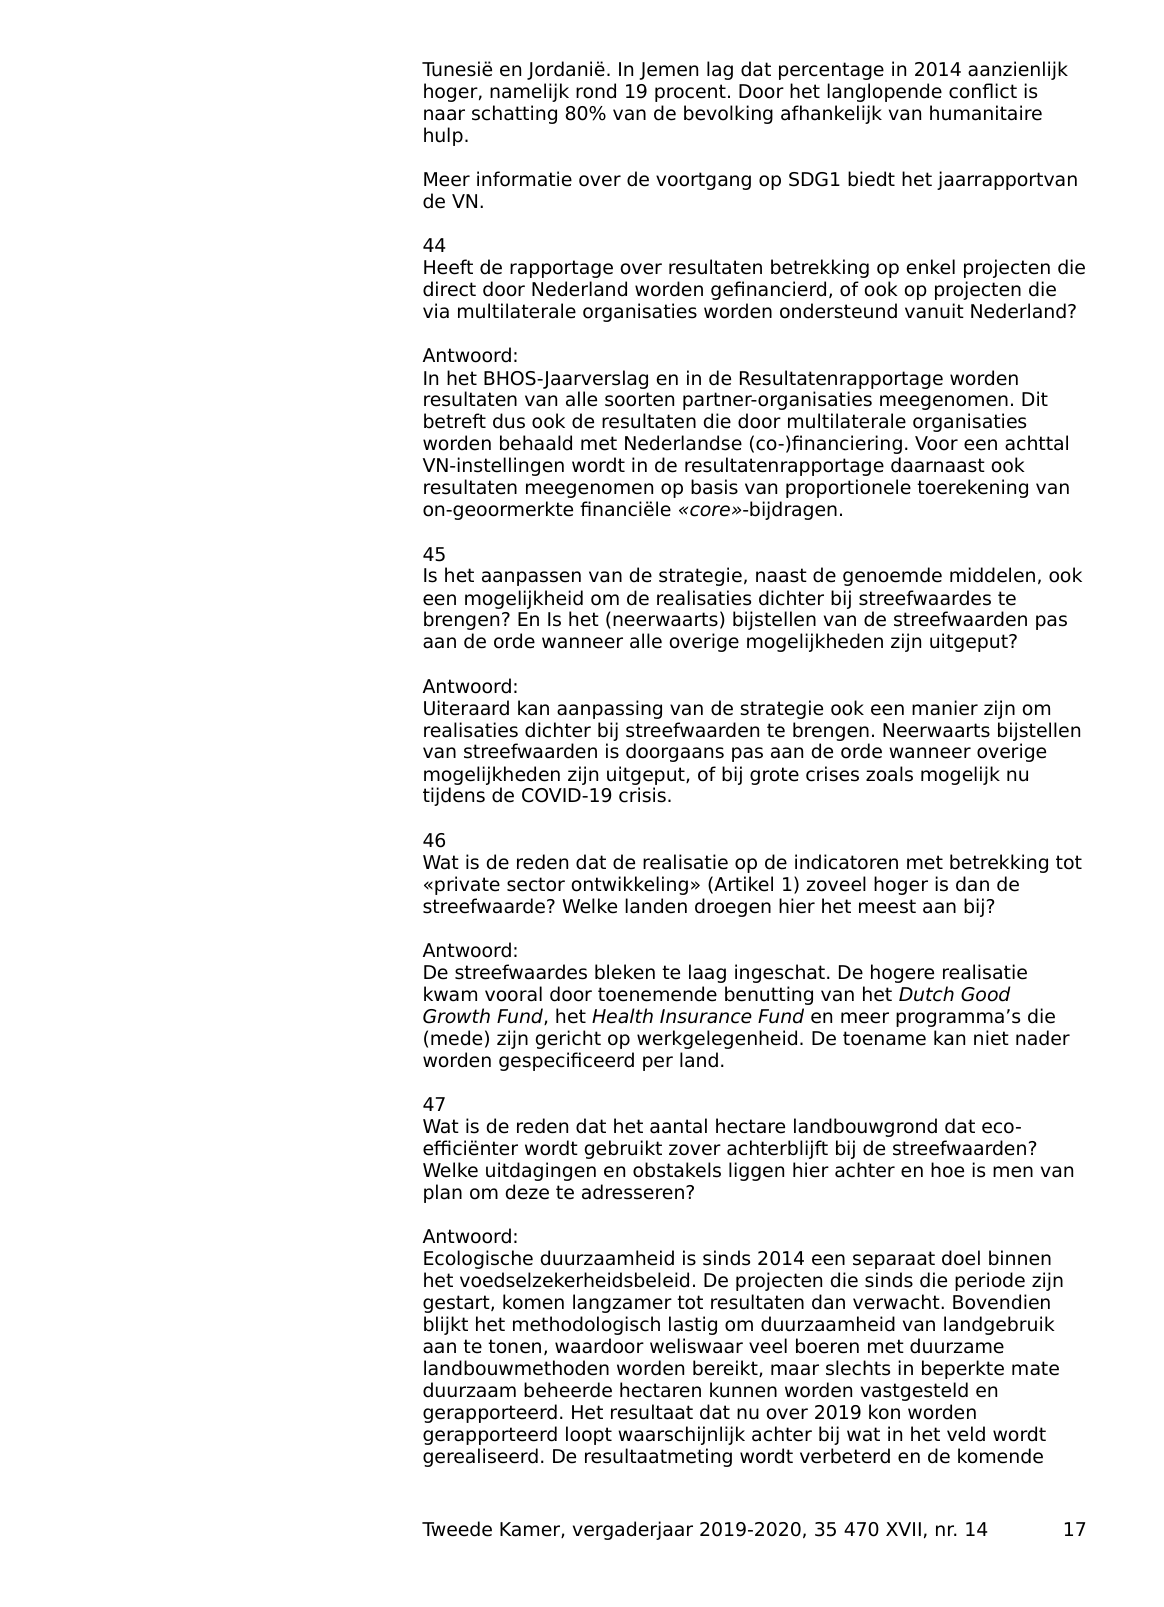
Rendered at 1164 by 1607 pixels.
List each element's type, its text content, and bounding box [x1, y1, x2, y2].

text 47 [422, 1094, 1087, 1116]
text Heeft de rapportage over resultaten betrekking op enkel projecten die direct door Nederland worden gefinancierd, of ook op projecten die via multilaterale organisaties worden ondersteund vanuit Nederland? [422, 257, 1087, 323]
text Antwoord: [422, 676, 1087, 697]
text Antwoord: [422, 940, 1087, 962]
text 46 [422, 829, 1087, 852]
text Wat is de reden dat de realisatie op de indicatoren met betrekking tot «private sector ontwikkeling» (Artikel 1) zoveel hoger is dan de streefwaarde? Welke landen droegen hier het meest aan bij? [422, 852, 1087, 917]
text Tunesië en Jordanië. In Jemen lag dat percentage in 2014 aanzienlijk hoger, namelijk rond 19 procent. Door het langlopende conflict is naar schatting 80% van de bevolking afhankelijk van humanitaire hulp. [422, 59, 1087, 147]
text 44 [422, 235, 1087, 257]
text De streefwaardes bleken te laag ingeschat. De hogere realisatie kwam vooral door toenemende benutting van het Dutch Good Growth Fund, het Health Insurance Fund en meer programma’s die (mede) zijn gericht op werkgelegenheid. De toename kan niet nader worden gespecificeerd per land. [422, 962, 1087, 1072]
text 45 [422, 543, 1087, 565]
text In het BHOS-Jaarverslag en in de Resultatenrapportage worden resultaten van alle soorten partner-organisaties meegenomen. Dit betreft dus ook de resultaten die door multilaterale organisaties worden behaald met Nederlandse (co-)financiering. Voor een achttal VN-instellingen wordt in de resultatenrapportage daarnaast ook resultaten meegenomen op basis van proportionele toerekening van on-geoormerkte financiële «core»-bijdragen. [422, 367, 1087, 521]
text Uiteraard kan aanpassing van de strategie ook een manier zijn om realisaties dichter bij streefwaarden te brengen. Neerwaarts bijstellen van streefwaarden is doorgaans pas aan de orde wanneer overige mogelijkheden zijn uitgeput, of bij grote crises zoals mogelijk nu tijdens de COVID-19 crisis. [422, 697, 1087, 807]
text Wat is de reden dat het aantal hectare landbouwgrond dat eco- efficiënter wordt gebruikt zover achterblijft bij de streefwaarden? Welke uitdagingen en obstakels liggen hier achter en hoe is men van plan om deze te adresseren? [422, 1116, 1087, 1204]
text Antwoord: [422, 1226, 1087, 1248]
text Ecologische duurzaamheid is sinds 2014 een separaat doel binnen het voedselzekerheidsbeleid. De projecten die sinds die periode zijn gestart, komen langzamer tot resultaten dan verwacht. Bovendien blijkt het methodologisch lastig om duurzaamheid van landgebruik aan te tonen, waardoor weliswaar veel boeren met duurzame landbouwmethoden worden bereikt, maar slechts in beperkte mate duurzaam beheerde hectaren kunnen worden vastgesteld en gerapporteerd. Het resultaat dat nu over 2019 kon worden gerapporteerd loopt waarschijnlijk achter bij wat in het veld wordt gerealiseerd. De resultaatmeting wordt verbeterd en de komende [422, 1248, 1087, 1468]
text Meer informatie over de voortgang op SDG1 biedt het jaarrapportvan de VN. [422, 169, 1087, 213]
text Antwoord: [422, 345, 1087, 367]
text Is het aanpassen van de strategie, naast de genoemde middelen, ook een mogelijkheid om de realisaties dichter bij streefwaardes te brengen? En Is het (neerwaarts) bijstellen van de streefwaarden pas aan de orde wanneer alle overige mogelijkheden zijn uitgeput? [422, 565, 1087, 653]
